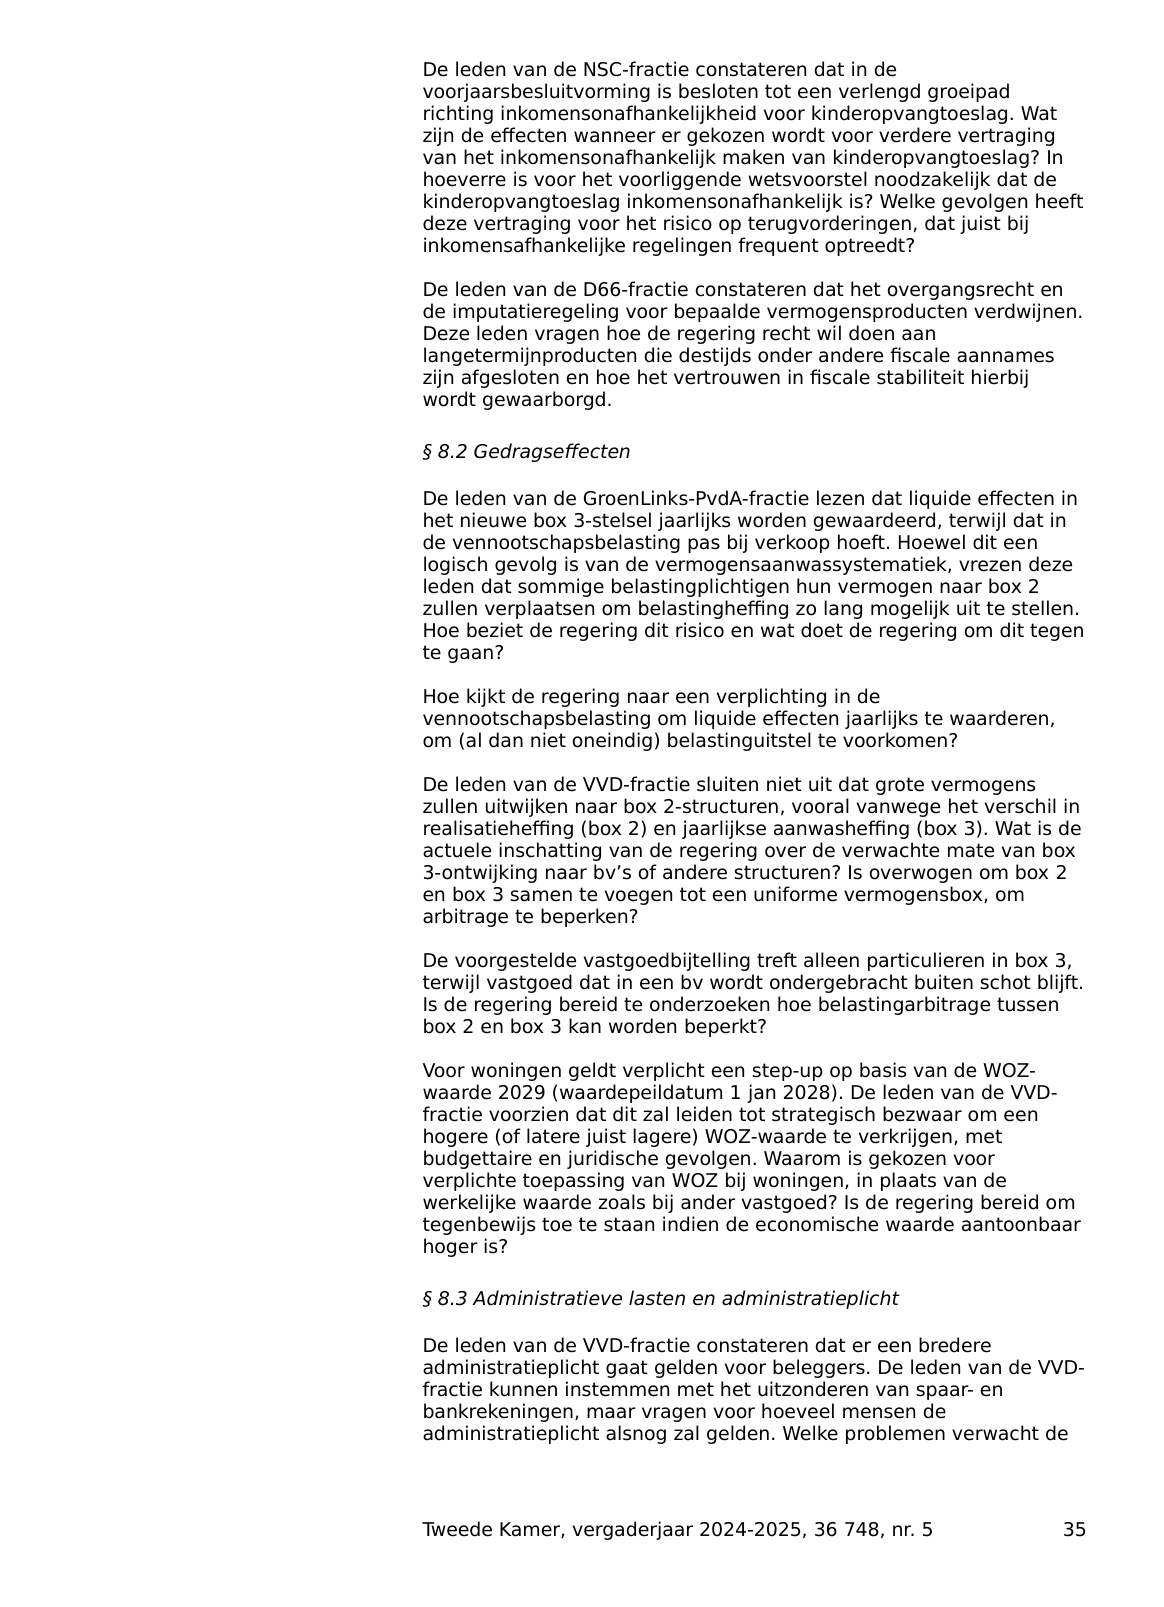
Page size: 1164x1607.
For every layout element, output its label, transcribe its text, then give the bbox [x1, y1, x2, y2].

subtitle § 8.2 Gedragseffecten [422, 441, 1087, 463]
text De leden van de GroenLinks-PvdA-fractie lezen dat liquide effecten in het nieuwe box 3-stelsel jaarlijks worden gewaardeerd, terwijl dat in de vennootschapsbelasting pas bij verkoop hoeft. Hoewel dit een logisch gevolg is van de vermogensaanwassystematiek, vrezen deze leden dat sommige belastingplichtigen hun vermogen naar box 2 zullen verplaatsen om belastingheffing zo lang mogelijk uit te stellen. Hoe beziet de regering dit risico en wat doet de regering om dit tegen te gaan? [422, 488, 1087, 664]
text Hoe kijkt de regering naar een verplichting in de vennootschapsbelasting om liquide effecten jaarlijks te waarderen, om (al dan niet oneindig) belastinguitstel te voorkomen? [422, 686, 1087, 752]
subtitle § 8.3 Administratieve lasten en administratieplicht [422, 1288, 1087, 1310]
text De leden van de VVD-fractie sluiten niet uit dat grote vermogens zullen uitwijken naar box 2-structuren, vooral vanwege het verschil in realisatieheffing (box 2) en jaarlijkse aanwasheffing (box 3). Wat is de actuele inschatting van de regering over de verwachte mate van box 3-ontwijking naar bv’s of andere structuren? Is overwogen om box 2 en box 3 samen te voegen tot een uniforme vermogensbox, om arbitrage te beperken? [422, 774, 1087, 928]
text De leden van de NSC-fractie constateren dat in de voorjaarsbesluitvorming is besloten tot een verlengd groeipad richting inkomensonafhankelijkheid voor kinderopvangtoeslag. Wat zijn de effecten wanneer er gekozen wordt voor verdere vertraging van het inkomensonafhankelijk maken van kinderopvangtoeslag? In hoeverre is voor het voorliggende wetsvoorstel noodzakelijk dat de kinderopvangtoeslag inkomensonafhankelijk is? Welke gevolgen heeft deze vertraging voor het risico op terugvorderingen, dat juist bij inkomensafhankelijke regelingen frequent optreedt? [422, 59, 1087, 257]
text Voor woningen geldt verplicht een step-up op basis van de WOZ-waarde 2029 (waardepeildatum 1 jan 2028). De leden van de VVD-fractie voorzien dat dit zal leiden tot strategisch bezwaar om een hogere (of latere juist lagere) WOZ-waarde te verkrijgen, met budgettaire en juridische gevolgen. Waarom is gekozen voor verplichte toepassing van WOZ bij woningen, in plaats van de werkelijke waarde zoals bij ander vastgoed? Is de regering bereid om tegenbewijs toe te staan indien de economische waarde aantoonbaar hoger is? [422, 1060, 1087, 1258]
text De leden van de D66-fractie constateren dat het overgangsrecht en de imputatieregeling voor bepaalde vermogensproducten verdwijnen. Deze leden vragen hoe de regering recht wil doen aan langetermijnproducten die destijds onder andere fiscale aannames zijn afgesloten en hoe het vertrouwen in fiscale stabiliteit hierbij wordt gewaarborgd. [422, 279, 1087, 411]
text De leden van de VVD-fractie constateren dat er een bredere administratieplicht gaat gelden voor beleggers. De leden van de VVD-fractie kunnen instemmen met het uitzonderen van spaar- en bankrekeningen, maar vragen voor hoeveel mensen de administratieplicht alsnog zal gelden. Welke problemen verwacht de [422, 1335, 1087, 1445]
text De voorgestelde vastgoedbijtelling treft alleen particulieren in box 3, terwijl vastgoed dat in een bv wordt ondergebracht buiten schot blijft. Is de regering bereid te onderzoeken hoe belastingarbitrage tussen box 2 en box 3 kan worden beperkt? [422, 950, 1087, 1038]
